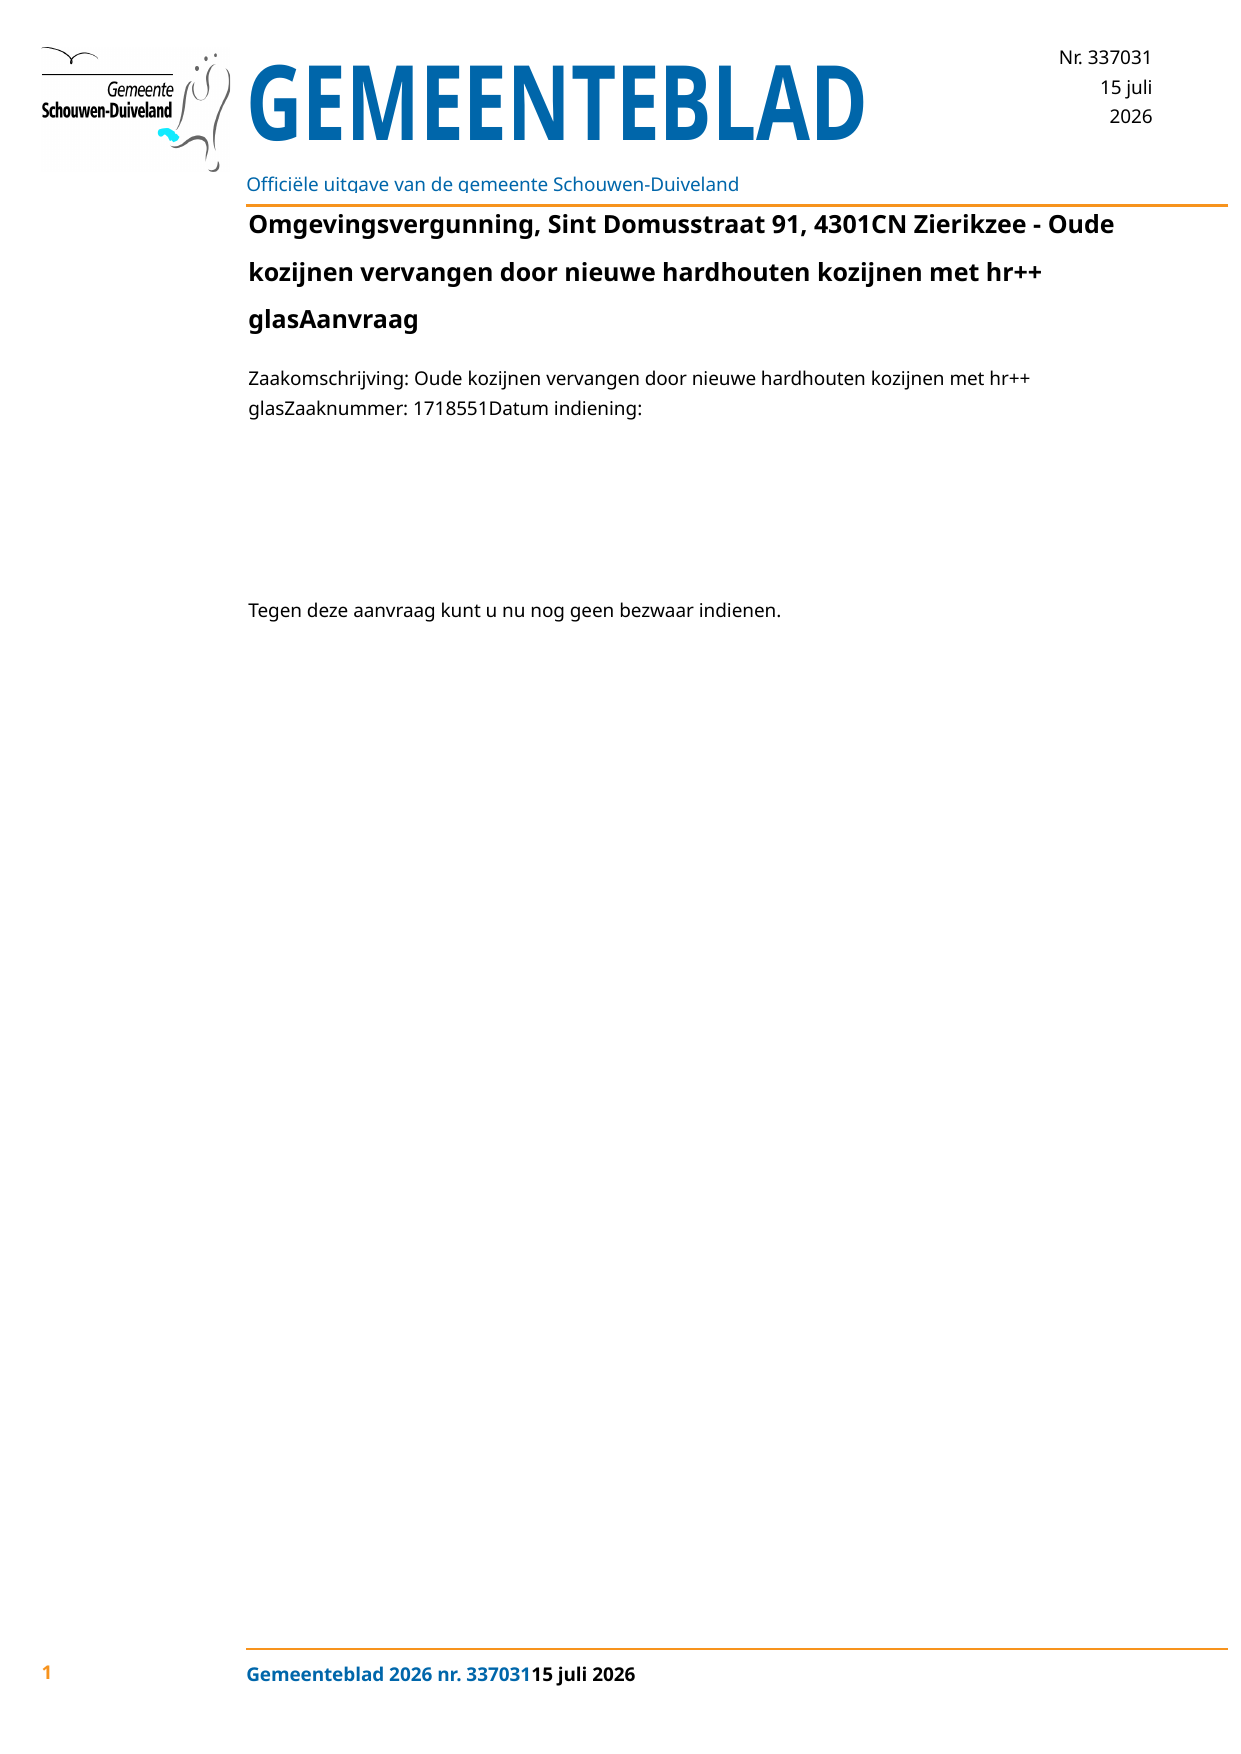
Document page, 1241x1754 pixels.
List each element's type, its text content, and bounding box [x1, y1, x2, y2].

text Zaakomschrijving: Oude kozijnen vervangen door nieuwe hardhouten kozijnen met hr++ glasZaaknummer: 1718551Datum indiening: [248, 366, 1152, 421]
text Tegen deze aanvraag kunt u nu nog geen bezwaar indienen. [248, 597, 1152, 622]
picture [41, 47, 231, 172]
text Omgevingsvergunning, Sint Domusstraat 91, 4301CN Zierikzee - Oude kozijnen vervangen door nieuwe hardhouten kozijnen met hr++ glasAanvraag [248, 207, 1152, 336]
